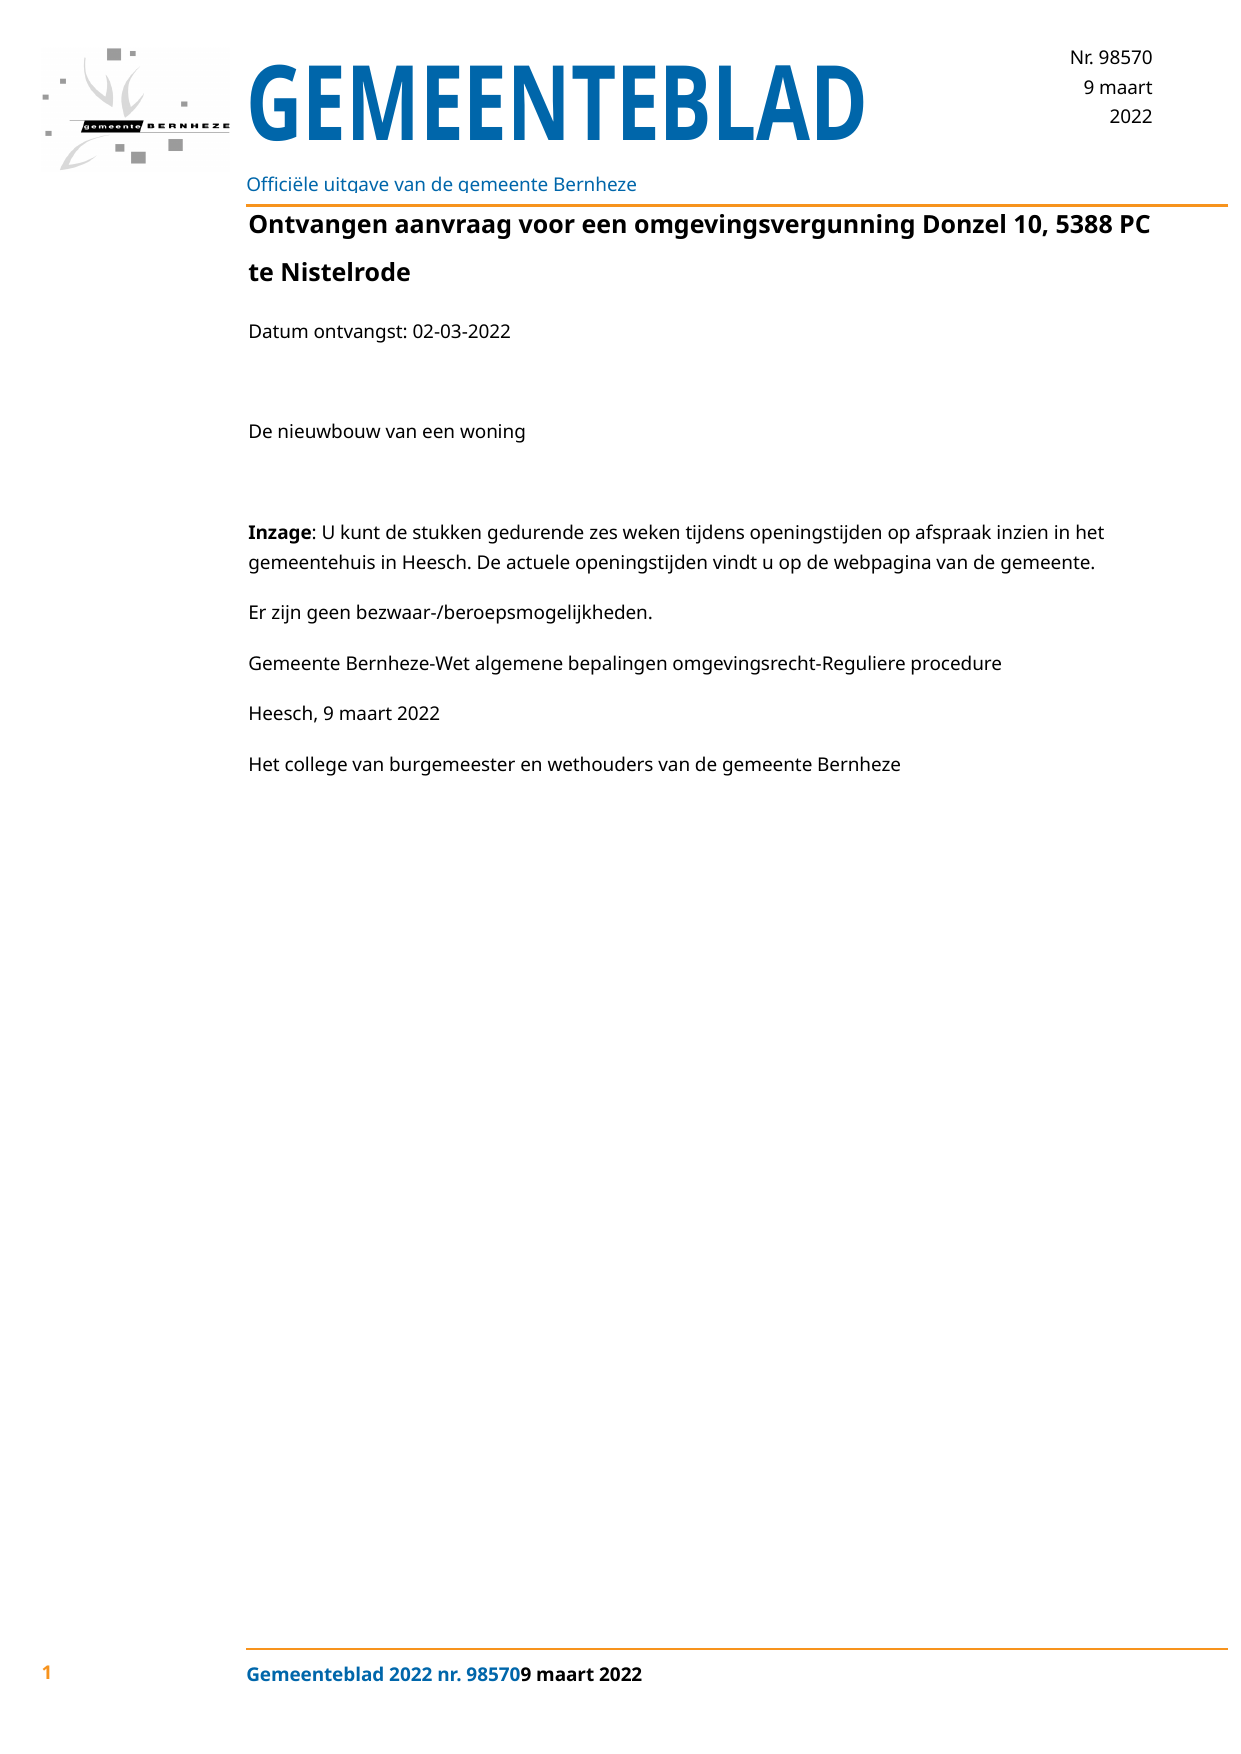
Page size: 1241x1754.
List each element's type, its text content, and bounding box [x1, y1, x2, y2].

text Het college van burgemeester en wethouders van de gemeente Bernheze [248, 751, 1152, 777]
text Heesch, 9 maart 2022 [248, 700, 1152, 726]
text Datum ontvangst: 02-03-2022 [248, 318, 1152, 344]
text Inzage: U kunt de stukken gedurende zes weken tijdens openingstijden op afspraak inzien in het gemeentehuis in Heesch. De actuele openingstijden vindt u op de webpagina van de gemeente. [248, 519, 1152, 575]
text Er zijn geen bezwaar-/beroepsmogelijkheden. [248, 599, 1152, 625]
text De nieuwbouw van een woning [248, 419, 1152, 444]
text Ontvangen aanvraag voor een omgevingsvergunning Donzel 10, 5388 PC te Nistelrode [248, 207, 1152, 288]
picture [41, 47, 231, 172]
text Gemeente Bernheze-Wet algemene bepalingen omgevingsrecht-Reguliere procedure [248, 650, 1152, 676]
